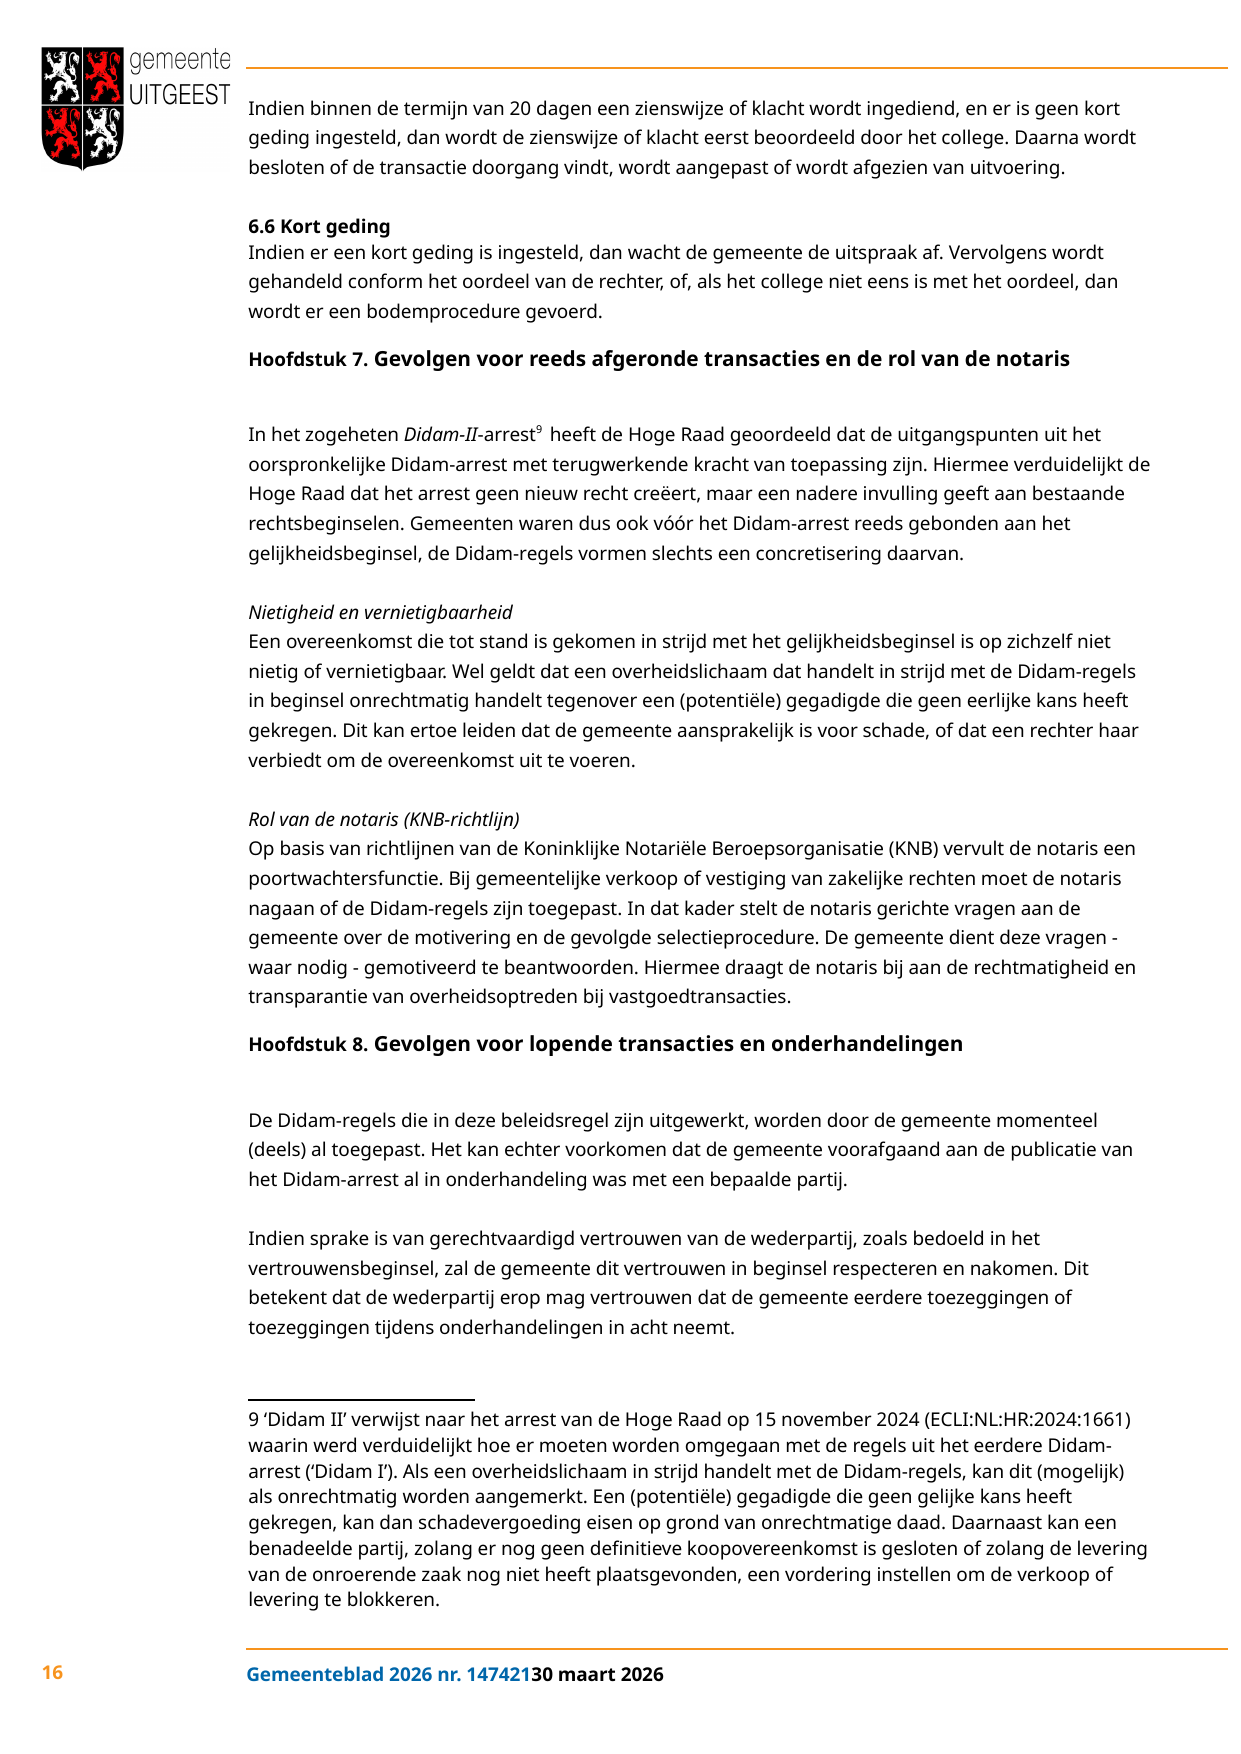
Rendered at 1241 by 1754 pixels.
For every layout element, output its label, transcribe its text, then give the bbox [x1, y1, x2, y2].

text Indien er een kort geding is ingesteld, dan wacht de gemeente de uitspraak af. Vervolgens wordt gehandeld conform het oordeel van de rechter, of, als het college niet eens is met het oordeel, dan wordt er een bodemprocedure gevoerd. [248, 239, 1152, 324]
picture [41, 47, 231, 172]
text Rol van de notaris (KNB-richtlijn) [248, 806, 1152, 832]
text Een overeenkomst die tot stand is gekomen in strijd met het gelijkheidsbeginsel is op zichzelf niet nietig of vernietigbaar. Wel geldt dat een overheidslichaam dat handelt in strijd met de Didam-regels in beginsel onrechtmatig handelt tegenover een (potentiële) gegadigde die geen eerlijke kans heeft gekregen. Dit kan ertoe leiden dat de gemeente aansprakelijk is voor schade, of dat een rechter haar verbiedt om de overeenkomst uit te voeren. [248, 628, 1152, 772]
text De Didam-regels die in deze beleidsregel zijn uitgewerkt, worden door de gemeente momenteel (deels) al toegepast. Het kan echter voorkomen dat de gemeente voorafgaand aan de publicatie van het Didam-arrest al in onderhandeling was met een bepaalde partij. [248, 1107, 1152, 1192]
text Nietigheid en vernietigbaarheid [248, 599, 1152, 624]
text Op basis van richtlijnen van de Koninklijke Notariële Beroepsorganisatie (KNB) vervult de notaris een poortwachtersfunctie. Bij gemeentelijke verkoop of vestiging van zakelijke rechten moet de notaris nagaan of de Didam-regels zijn toegepast. In dat kader stelt de notaris gerichte vragen aan de gemeente over de motivering en de gevolgde selectieprocedure. De gemeente dient deze vragen -waar nodig - gemotiveerd te beantwoorden. Hiermee draagt de notaris bij aan de rechtmatigheid en transparantie van overheidsoptreden bij vastgoedtransacties. [248, 836, 1152, 1009]
text Indien binnen de termijn van 20 dagen een zienswijze of klacht wordt ingediend, en er is geen kort geding ingesteld, dan wordt de zienswijze of klacht eerst beoordeeld door het college. Daarna wordt besloten of de transactie doorgang vindt, wordt aangepast of wordt afgezien van uitvoering. [248, 95, 1152, 180]
text Hoofdstuk 8. Gevolgen voor lopende transacties en onderhandelingen [248, 1029, 1152, 1057]
text Hoofdstuk 7. Gevolgen voor reeds afgeronde transacties en de rol van de notaris [248, 344, 1152, 372]
text 6.6 Kort geding [248, 213, 1152, 239]
text ‘Didam II’ verwijst naar het arrest van de Hoge Raad op 15 november 2024 (ECLI:NL:HR:2024:1661) waarin werd verduidelijkt hoe er moeten worden omgegaan met de regels uit het eerdere Didam-arrest (‘Didam I’). Als een overheidslichaam in strijd handelt met de Didam-regels, kan dit (mogelijk) als onrechtmatig worden aangemerkt. Een (potentiële) gegadigde die geen gelijke kans heeft gekregen, kan dan schadevergoeding eisen op grond van onrechtmatige daad. Daarnaast kan een benadeelde partij, zolang er nog geen definitieve koopovereenkomst is gesloten of zolang de levering van de onroerende zaak nog niet heeft plaatsgevonden, een vordering instellen om de verkoop of levering te blokkeren. [248, 1406, 1152, 1612]
text In het zogeheten Didam-II-arrest heeft de Hoge Raad geoordeeld dat de uitgangspunten uit het oorspronkelijke Didam-arrest met terugwerkende kracht van toepassing zijn. Hiermee verduidelijkt de Hoge Raad dat het arrest geen nieuw recht creëert, maar een nadere invulling geeft aan bestaande rechtsbeginselen. Gemeenten waren dus ook vóór het Didam-arrest reeds gebonden aan het gelijkheidsbeginsel, de Didam-regels vormen slechts een concretisering daarvan. [248, 421, 1152, 565]
text Indien sprake is van gerechtvaardigd vertrouwen van de wederpartij, zoals bedoeld in het vertrouwensbeginsel, zal de gemeente dit vertrouwen in beginsel respecteren en nakomen. Dit betekent dat de wederpartij erop mag vertrouwen dat de gemeente eerdere toezeggingen of toezeggingen tijdens onderhandelingen in acht neemt. [248, 1225, 1152, 1339]
